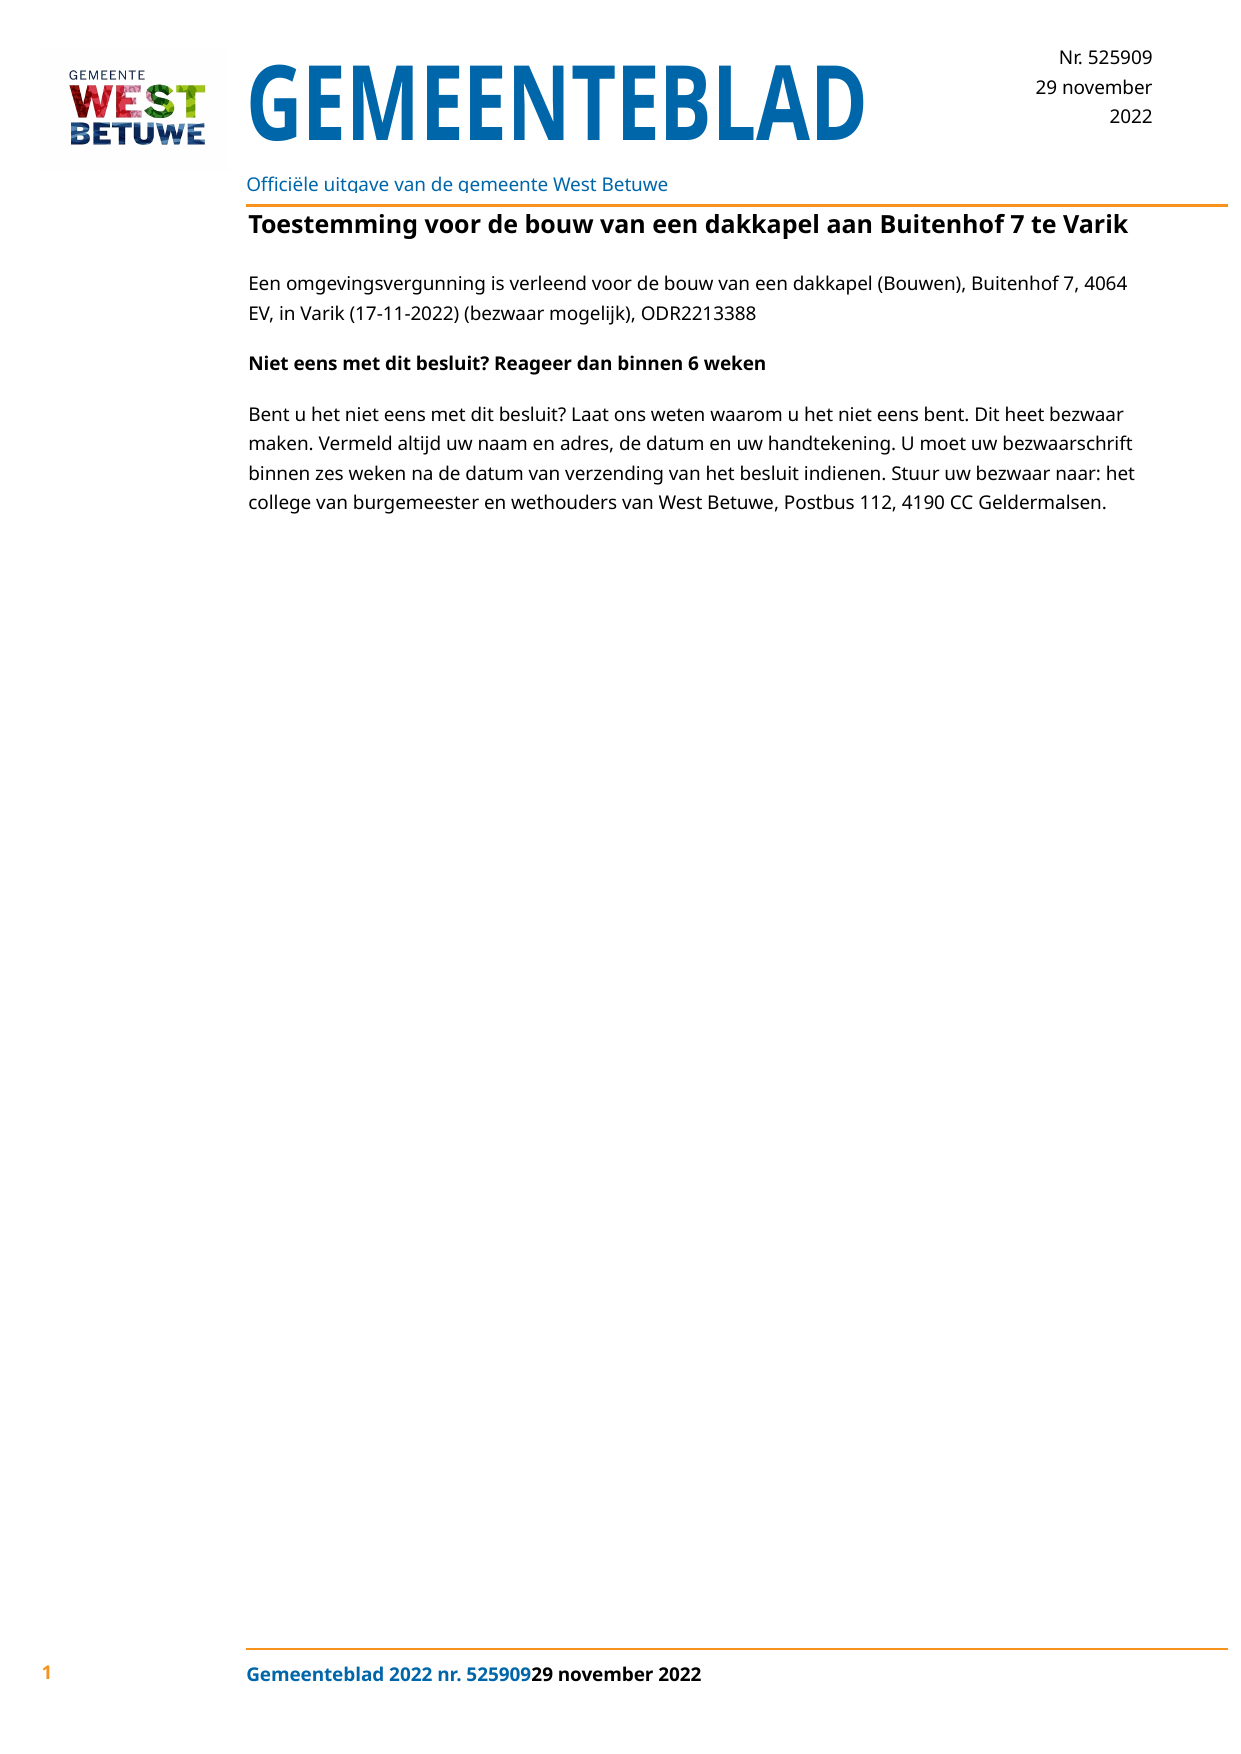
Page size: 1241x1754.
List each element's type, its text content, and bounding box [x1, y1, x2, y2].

text Niet eens met dit besluit? Reageer dan binnen 6 weken [248, 350, 1152, 376]
text Bent u het niet eens met dit besluit? Laat ons weten waarom u het niet eens bent. Dit heet bezwaar maken. Vermeld altijd uw naam en adres, de datum en uw handtekening. U moet uw bezwaarschrift binnen zes weken na de datum van verzending van het besluit indienen. Stuur uw bezwaar naar: het college van burgemeester en wethouders van West Betuwe, Postbus 112, 4190 CC Geldermalsen. [248, 401, 1152, 515]
picture [41, 47, 231, 172]
text Een omgevingsvergunning is verleend voor de bouw van een dakkapel (Bouwen), Buitenhof 7, 4064 EV, in Varik (17-11-2022) (bezwaar mogelijk), ODR2213388 [248, 270, 1152, 326]
text Toestemming voor de bouw van een dakkapel aan Buitenhof 7 te Varik [248, 207, 1152, 241]
